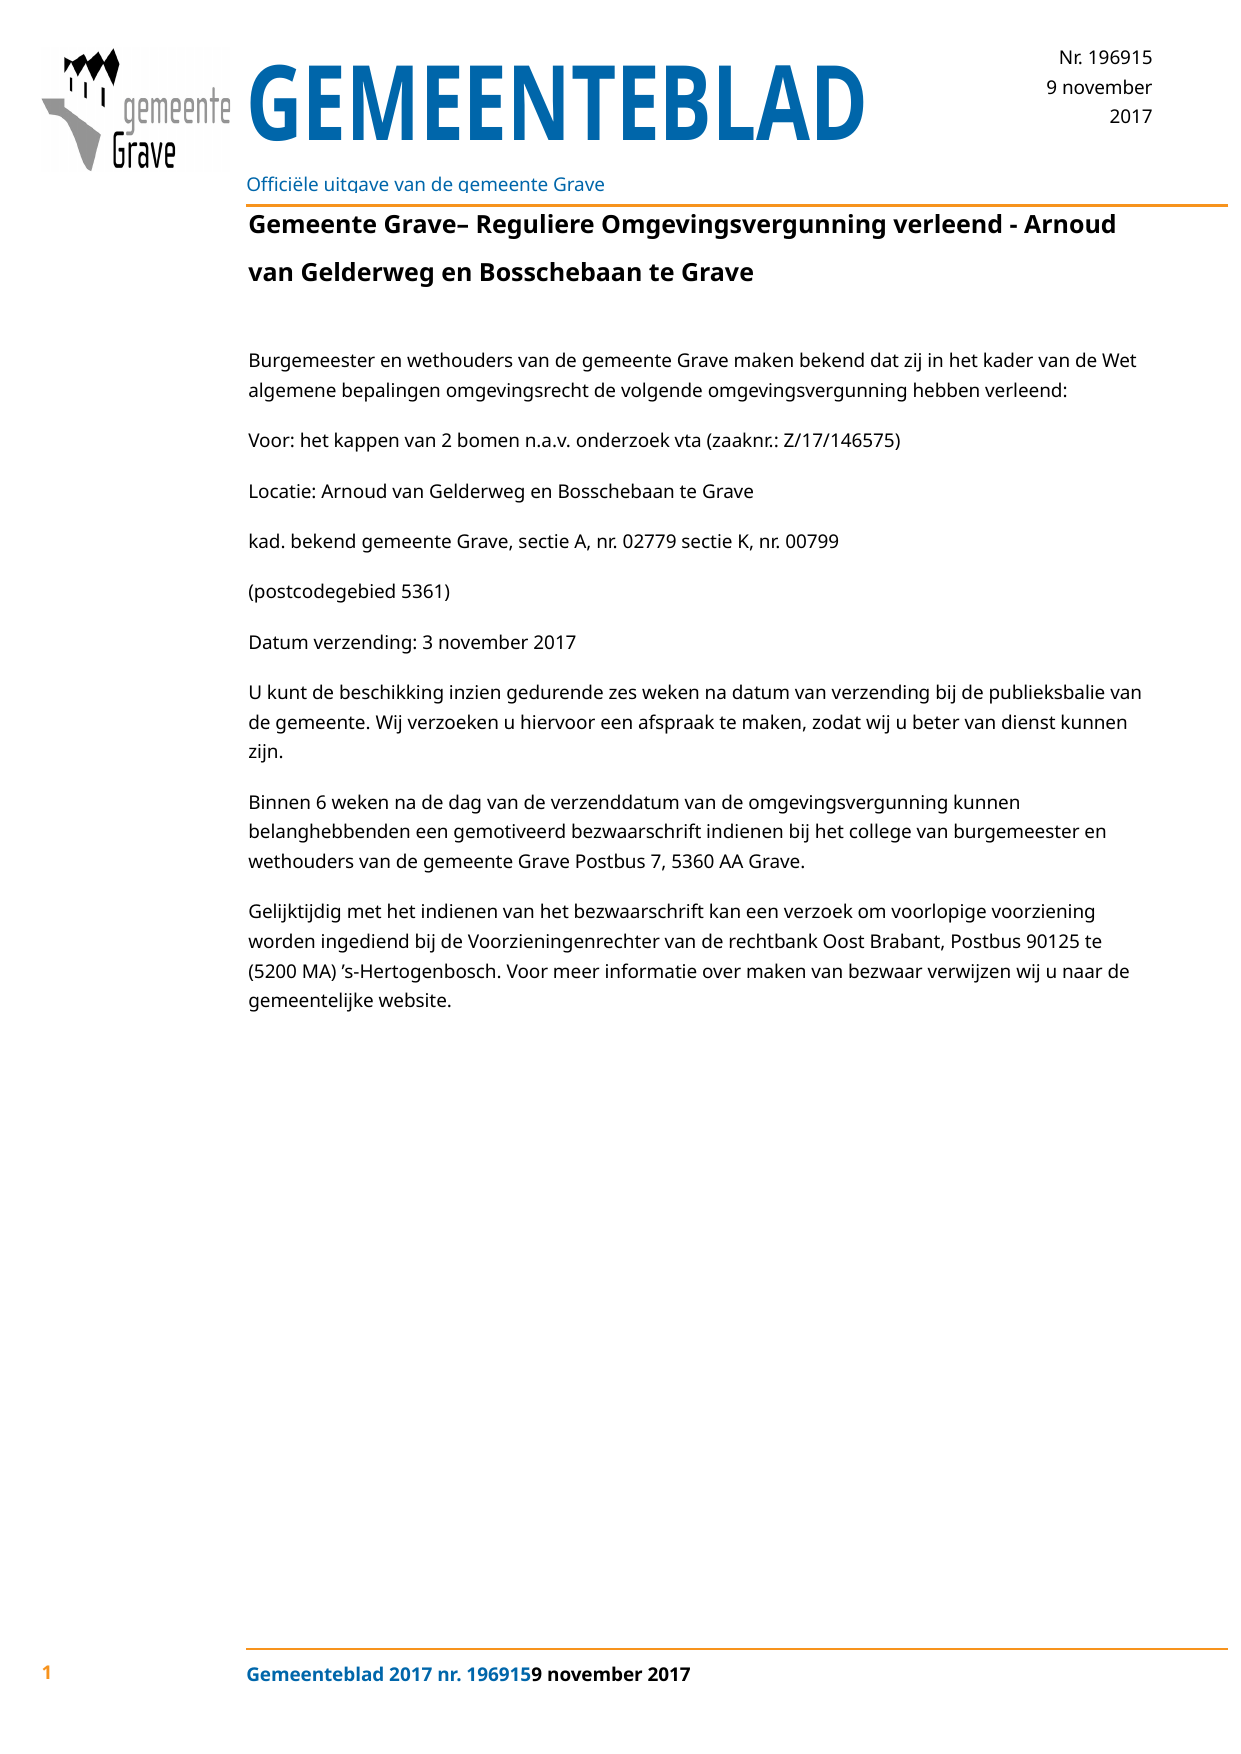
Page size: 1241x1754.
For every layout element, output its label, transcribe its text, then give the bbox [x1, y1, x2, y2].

text (postcodegebied 5361) [248, 579, 1152, 604]
text Burgemeester en wethouders van de gemeente Grave maken bekend dat zij in het kader van de Wet algemene bepalingen omgevingsrecht de volgende omgevingsvergunning hebben verleend: [248, 347, 1152, 403]
text Gelijktijdig met het indienen van het bezwaarschrift kan een verzoek om voorlopige voorziening worden ingediend bij de Voorzieningenrechter van de rechtbank Oost Brabant, Postbus 90125 te (5200 MA) ’s-Hertogenbosch. Voor meer informatie over maken van bezwaar verwijzen wij u naar de gemeentelijke website. [248, 899, 1152, 1013]
text Voor: het kappen van 2 bomen n.a.v. onderzoek vta (zaaknr.: Z/17/146575) [248, 427, 1152, 453]
picture [41, 47, 231, 172]
text kad. bekend gemeente Grave, sectie A, nr. 02779 sectie K, nr. 00799 [248, 528, 1152, 554]
text Locatie: Arnoud van Gelderweg en Bosschebaan te Grave [248, 478, 1152, 504]
text Binnen 6 weken na de dag van de verzenddatum van de omgevingsvergunning kunnen belanghebbenden een gemotiveerd bezwaarschrift indienen bij het college van burgemeester en wethouders van de gemeente Grave Postbus 7, 5360 AA Grave. [248, 789, 1152, 874]
text Gemeente Grave– Reguliere Omgevingsvergunning verleend - Arnoud van Gelderweg en Bosschebaan te Grave [248, 207, 1152, 288]
text Datum verzending: 3 november 2017 [248, 629, 1152, 655]
text U kunt de beschikking inzien gedurende zes weken na datum van verzending bij de publieksbalie van de gemeente. Wij verzoeken u hiervoor een afspraak te maken, zodat wij u beter van dienst kunnen zijn. [248, 679, 1152, 764]
